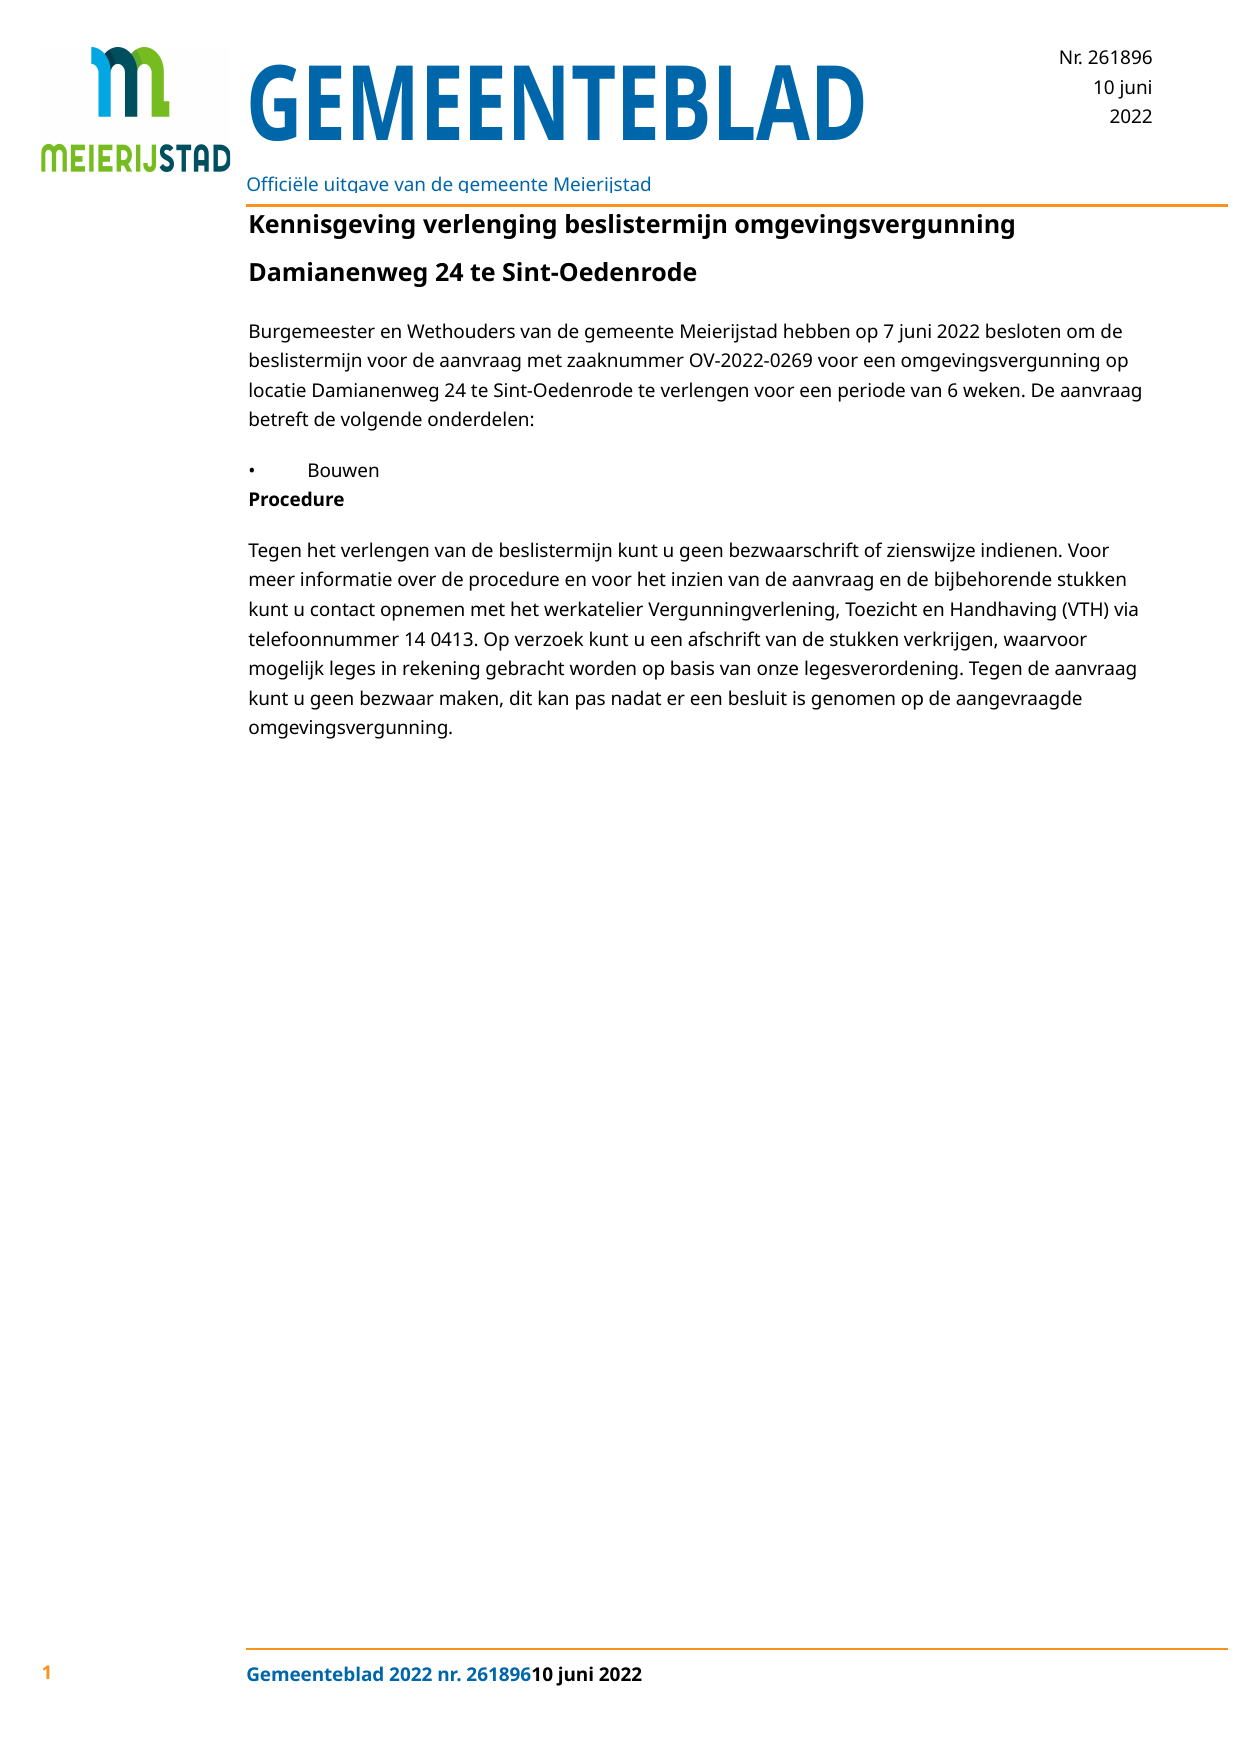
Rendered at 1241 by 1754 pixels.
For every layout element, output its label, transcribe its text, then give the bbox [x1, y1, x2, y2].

text Procedure [248, 487, 1152, 512]
picture [41, 47, 231, 172]
text Kennisgeving verlenging beslistermijn omgevingsvergunning Damianenweg 24 te Sint-Oedenrode [248, 207, 1152, 288]
list Bouwen [248, 457, 1152, 483]
text Tegen het verlengen van de beslistermijn kunt u geen bezwaarschrift of zienswijze indienen. Voor meer informatie over de procedure en voor het inzien van de aanvraag en de bijbehorende stukken kunt u contact opnemen met het werkatelier Vergunningverlening, Toezicht en Handhaving (VTH) via telefoonnummer 14 0413. Op verzoek kunt u een afschrift van de stukken verkrijgen, waarvoor mogelijk leges in rekening gebracht worden op basis van onze legesverordening. Tegen de aanvraag kunt u geen bezwaar maken, dit kan pas nadat er een besluit is genomen op de aangevraagde omgevingsvergunning. [248, 537, 1152, 740]
text Burgemeester en Wethouders van de gemeente Meierijstad hebben op 7 juni 2022 besloten om de beslistermijn voor de aanvraag met zaaknummer OV-2022-0269 voor een omgevingsvergunning op locatie Damianenweg 24 te Sint-Oedenrode te verlengen voor een periode van 6 weken. De aanvraag betreft de volgende onderdelen: [248, 318, 1152, 432]
